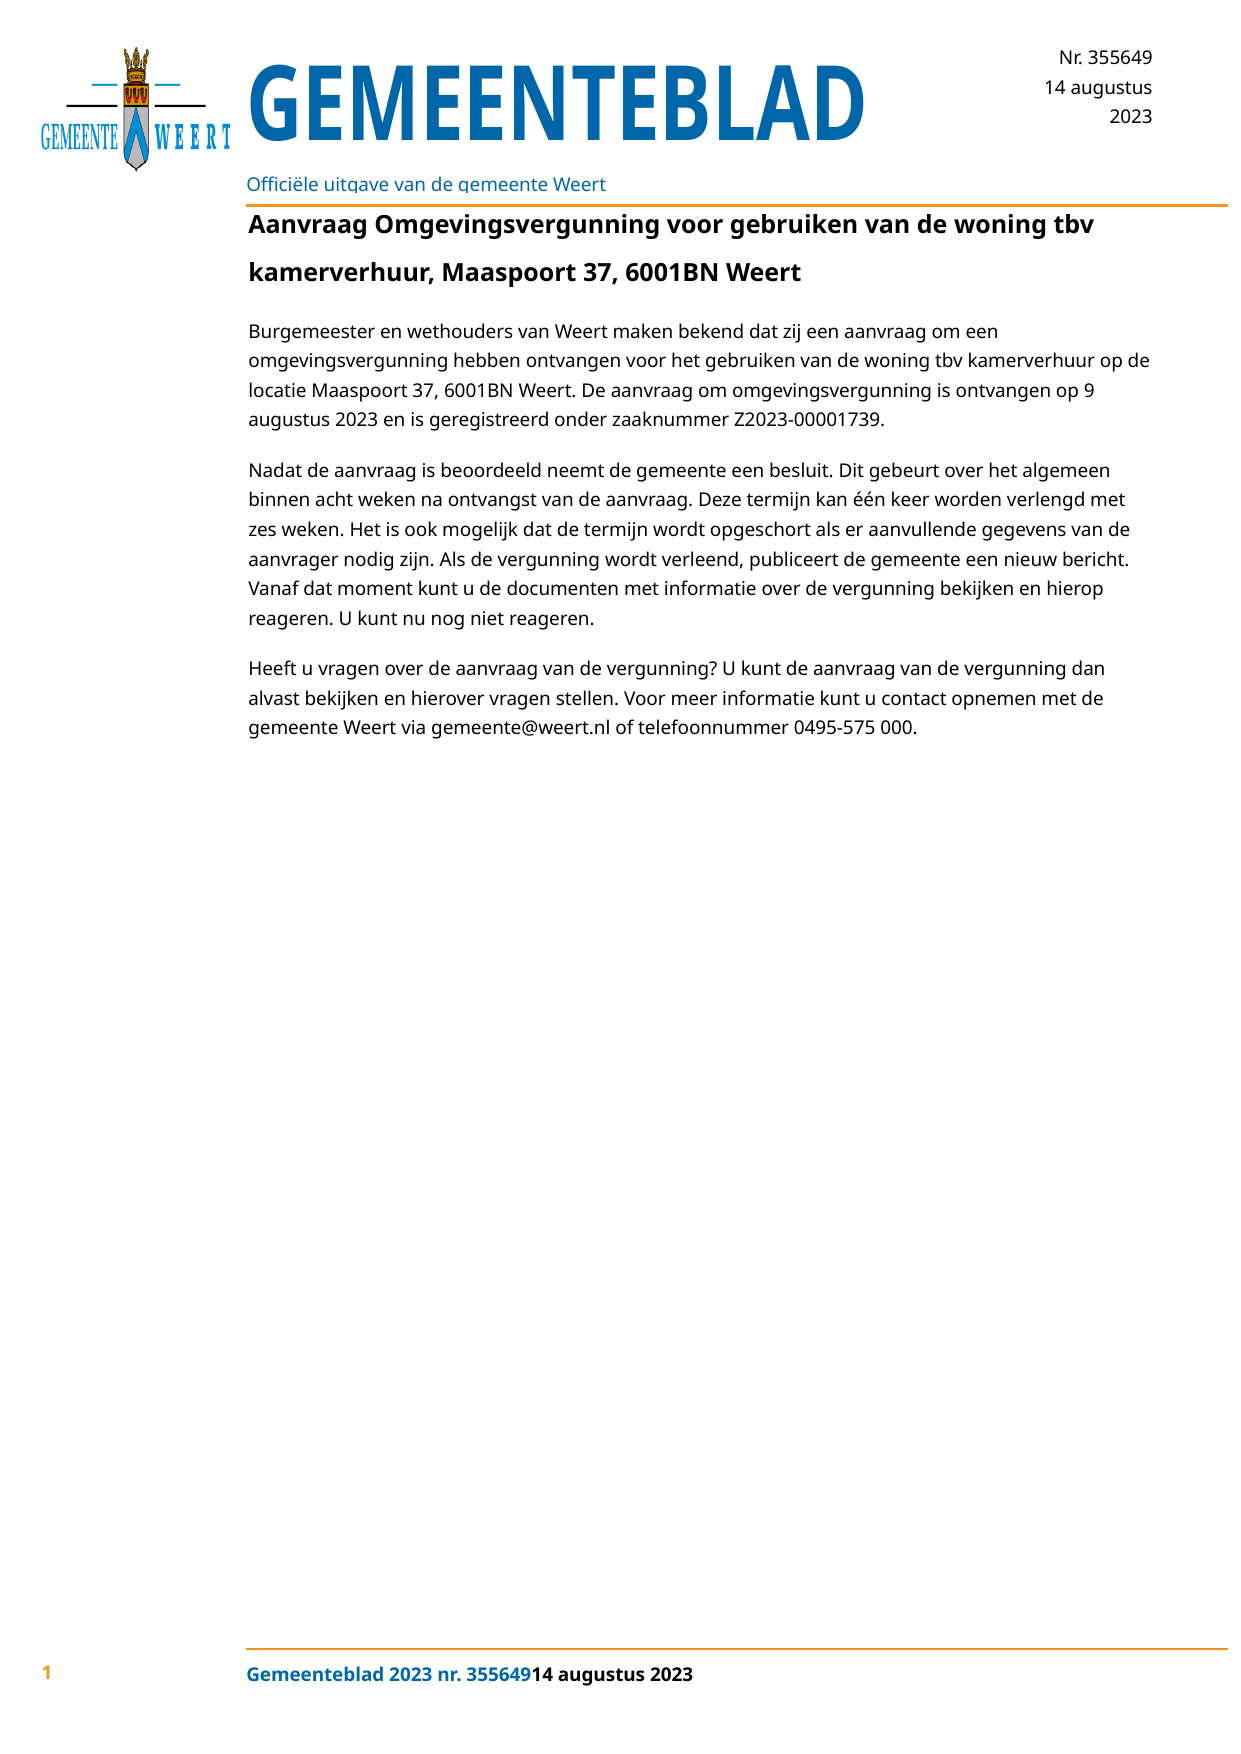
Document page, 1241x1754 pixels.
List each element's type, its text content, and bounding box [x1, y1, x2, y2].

picture [41, 47, 231, 172]
text Nadat de aanvraag is beoordeeld neemt de gemeente een besluit. Dit gebeurt over het algemeen binnen acht weken na ontvangst van de aanvraag. Deze termijn kan één keer worden verlengd met zes weken. Het is ook mogelijk dat de termijn wordt opgeschort als er aanvullende gegevens van de aanvrager nodig zijn. Als de vergunning wordt verleend, publiceert de gemeente een nieuw bericht. Vanaf dat moment kunt u de documenten met informatie over de vergunning bekijken en hierop reageren. U kunt nu nog niet reageren. [248, 457, 1152, 631]
text Aanvraag Omgevingsvergunning voor gebruiken van de woning tbv kamerverhuur, Maaspoort 37, 6001BN Weert [248, 207, 1152, 288]
text Burgemeester en wethouders van Weert maken bekend dat zij een aanvraag om een omgevingsvergunning hebben ontvangen voor het gebruiken van de woning tbv kamerverhuur op de locatie Maaspoort 37, 6001BN Weert. De aanvraag om omgevingsvergunning is ontvangen op 9 augustus 2023 en is geregistreerd onder zaaknummer Z2023-00001739. [248, 318, 1152, 432]
text Heeft u vragen over de aanvraag van de vergunning? U kunt de aanvraag van de vergunning dan alvast bekijken en hierover vragen stellen. Voor meer informatie kunt u contact opnemen met de gemeente Weert via gemeente@weert.nl of telefoonnummer 0495-575 000. [248, 655, 1152, 740]
